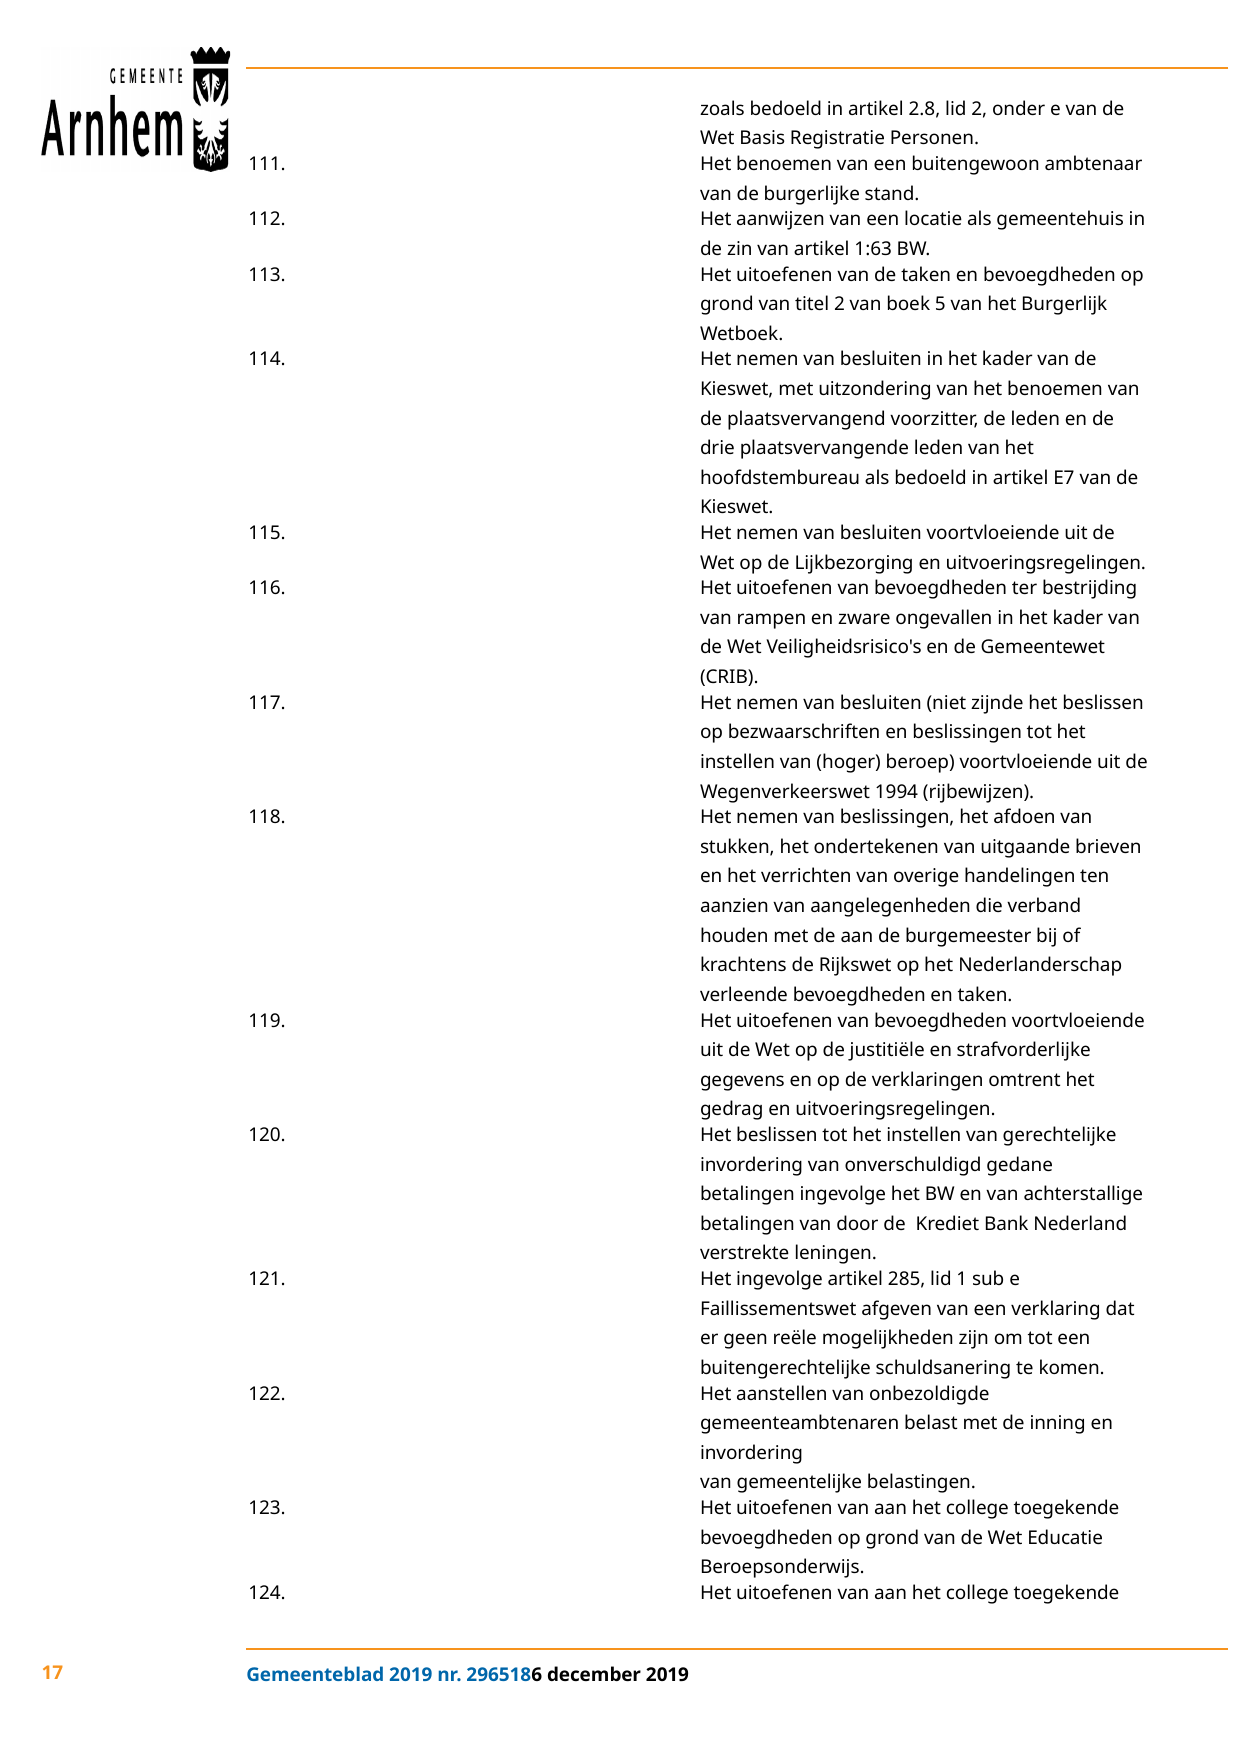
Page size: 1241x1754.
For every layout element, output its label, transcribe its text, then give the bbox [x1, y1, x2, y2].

table_cell [248, 95, 700, 150]
table_cell 112. [248, 205, 700, 261]
table_cell Het beslissen tot het instellen van gerechtelijke invordering van onverschuldigd gedane betalingen ingevolge het BW en van achterstallige betalingen van door de Krediet Bank Nederland verstrekte leningen. [700, 1121, 1152, 1265]
table_cell Het uitoefenen van de taken en bevoegdheden op grond van titel 2 van boek 5 van het Burgerlijk Wetboek. [700, 261, 1152, 346]
table_cell Het uitoefenen van aan het college toegekende bevoegdheden op grond van de Wet Educatie Beroepsonderwijs. [700, 1494, 1152, 1579]
table_cell Het nemen van besluiten voortvloeiende uit de Wet op de Lijkbezorging en uitvoeringsregelingen. [700, 519, 1152, 574]
table_cell Het ingevolge artikel 285, lid 1 sub e Faillissementswet afgeven van een verklaring dat er geen reële mogelijkheden zijn om tot een buitengerechtelijke schuldsanering te komen. [700, 1265, 1152, 1380]
table_cell 119. [248, 1007, 700, 1121]
table_cell 120. [248, 1121, 700, 1265]
table_cell 118. [248, 804, 700, 1007]
picture [41, 47, 231, 172]
table_cell Het nemen van beslissingen, het afdoen van stukken, het ondertekenen van uitgaande brieven en het verrichten van overige handelingen ten aanzien van aangelegenheden die verband houden met de aan de burgemeester bij of krachtens de Rijkswet op het Nederlanderschap verleende bevoegdheden en taken. [700, 804, 1152, 1007]
table_cell Het aanwijzen van een locatie als gemeentehuis in de zin van artikel 1:63 BW. [700, 205, 1152, 261]
table_cell 121. [248, 1265, 700, 1380]
table_cell 113. [248, 261, 700, 346]
table_cell Het aanstellen van onbezoldigde gemeenteambtenaren belast met de inning en invordering van gemeentelijke belastingen. [700, 1380, 1152, 1494]
table_cell Het benoemen van een buitengewoon ambtenaar van de burgerlijke stand. [700, 150, 1152, 205]
table_cell Het nemen van besluiten (niet zijnde het beslissen op bezwaarschriften en beslissingen tot het instellen van (hoger) beroep) voortvloeiende uit de Wegenverkeerswet 1994 (rijbewijzen). [700, 689, 1152, 803]
table_cell 114. [248, 346, 700, 519]
table_cell 117. [248, 689, 700, 803]
table_cell Het uitoefenen van bevoegdheden ter bestrijding van rampen en zware ongevallen in het kader van de Wet Veiligheidsrisico's en de Gemeentewet (CRIB). [700, 575, 1152, 689]
table_cell 116. [248, 575, 700, 689]
table_cell 115. [248, 519, 700, 574]
table_cell Het uitoefenen van bevoegdheden voortvloeiende uit de Wet op de justitiële en strafvorderlijke gegevens en op de verklaringen omtrent het gedrag en uitvoeringsregelingen. [700, 1007, 1152, 1121]
table_cell Het uitoefenen van aan het college toegekende [700, 1579, 1152, 1605]
table_cell 111. [248, 150, 700, 205]
table_cell zoals bedoeld in artikel 2.8, lid 2, onder e van de Wet Basis Registratie Personen. [700, 95, 1152, 150]
table_cell 122. [248, 1380, 700, 1494]
table_cell Het nemen van besluiten in het kader van de Kieswet, met uitzondering van het benoemen van de plaatsvervangend voorzitter, de leden en de drie plaatsvervangende leden van het hoofdstembureau als bedoeld in artikel E7 van de Kieswet. [700, 346, 1152, 519]
table_cell 123. [248, 1494, 700, 1579]
table_cell 124. [248, 1579, 700, 1605]
